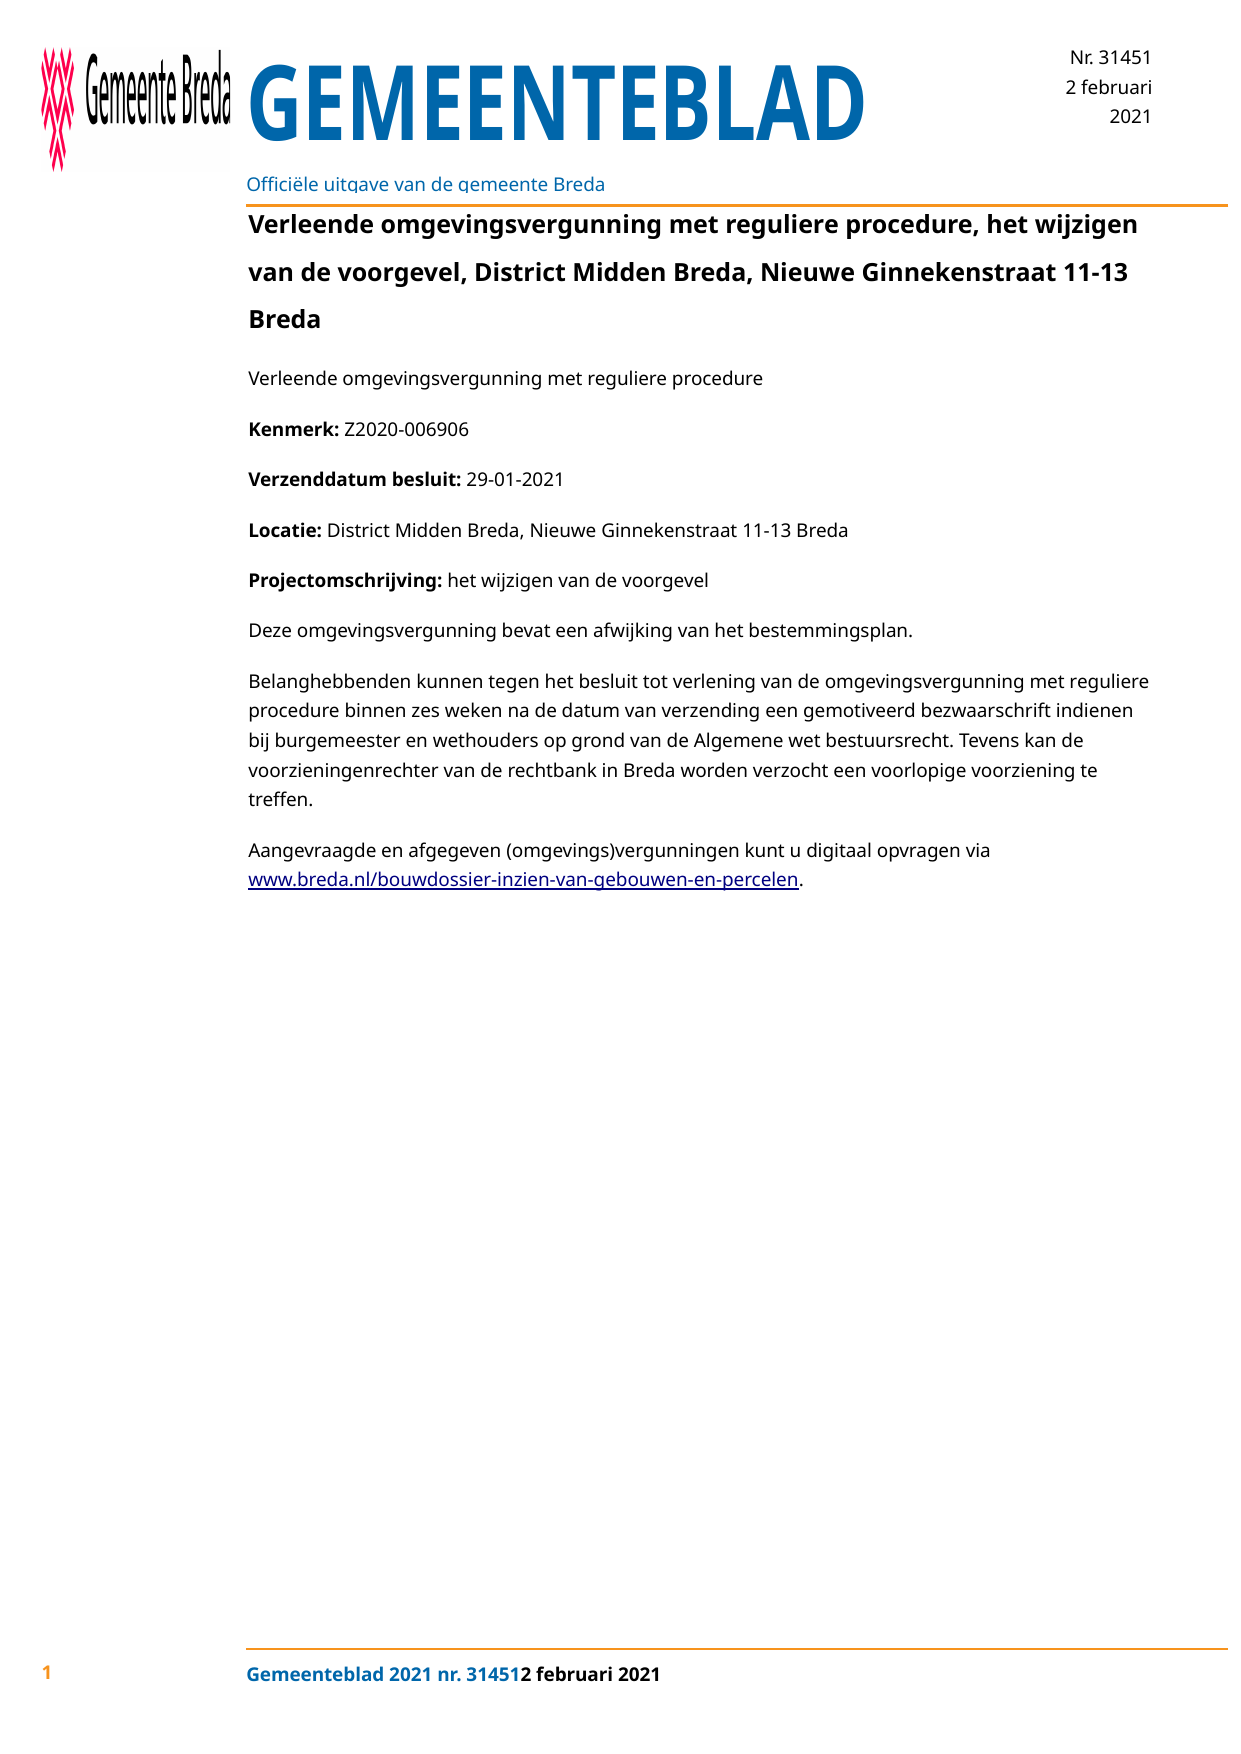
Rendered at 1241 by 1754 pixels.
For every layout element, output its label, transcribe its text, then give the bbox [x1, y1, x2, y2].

text Belanghebbenden kunnen tegen het besluit tot verlening van de omgevingsvergunning met reguliere procedure binnen zes weken na de datum van verzending een gemotiveerd bezwaarschrift indienen bij burgemeester en wethouders op grond van de Algemene wet bestuursrecht. Tevens kan de voorzieningenrechter van de rechtbank in Breda worden verzocht een voorlopige voorziening te treffen. [248, 668, 1152, 812]
text Projectomschrijving: het wijzigen van de voorgevel [248, 567, 1152, 593]
text Verleende omgevingsvergunning met reguliere procedure [248, 366, 1152, 391]
text Aangevraagde en afgegeven (omgevings)vergunningen kunt u digitaal opvragen via www.breda.nl/bouwdossier-inzien-van-gebouwen-en-percelen. [248, 837, 1152, 892]
text Deze omgevingsvergunning bevat een afwijking van het bestemmingsplan. [248, 618, 1152, 643]
text Verzenddatum besluit: 29-01-2021 [248, 466, 1152, 492]
text Kenmerk: Z2020-006906 [248, 416, 1152, 442]
text Locatie: District Midden Breda, Nieuwe Ginnekenstraat 11-13 Breda [248, 517, 1152, 542]
picture [41, 47, 231, 172]
text Verleende omgevingsvergunning met reguliere procedure, het wijzigen van de voorgevel, District Midden Breda, Nieuwe Ginnekenstraat 11-13 Breda [248, 207, 1152, 336]
